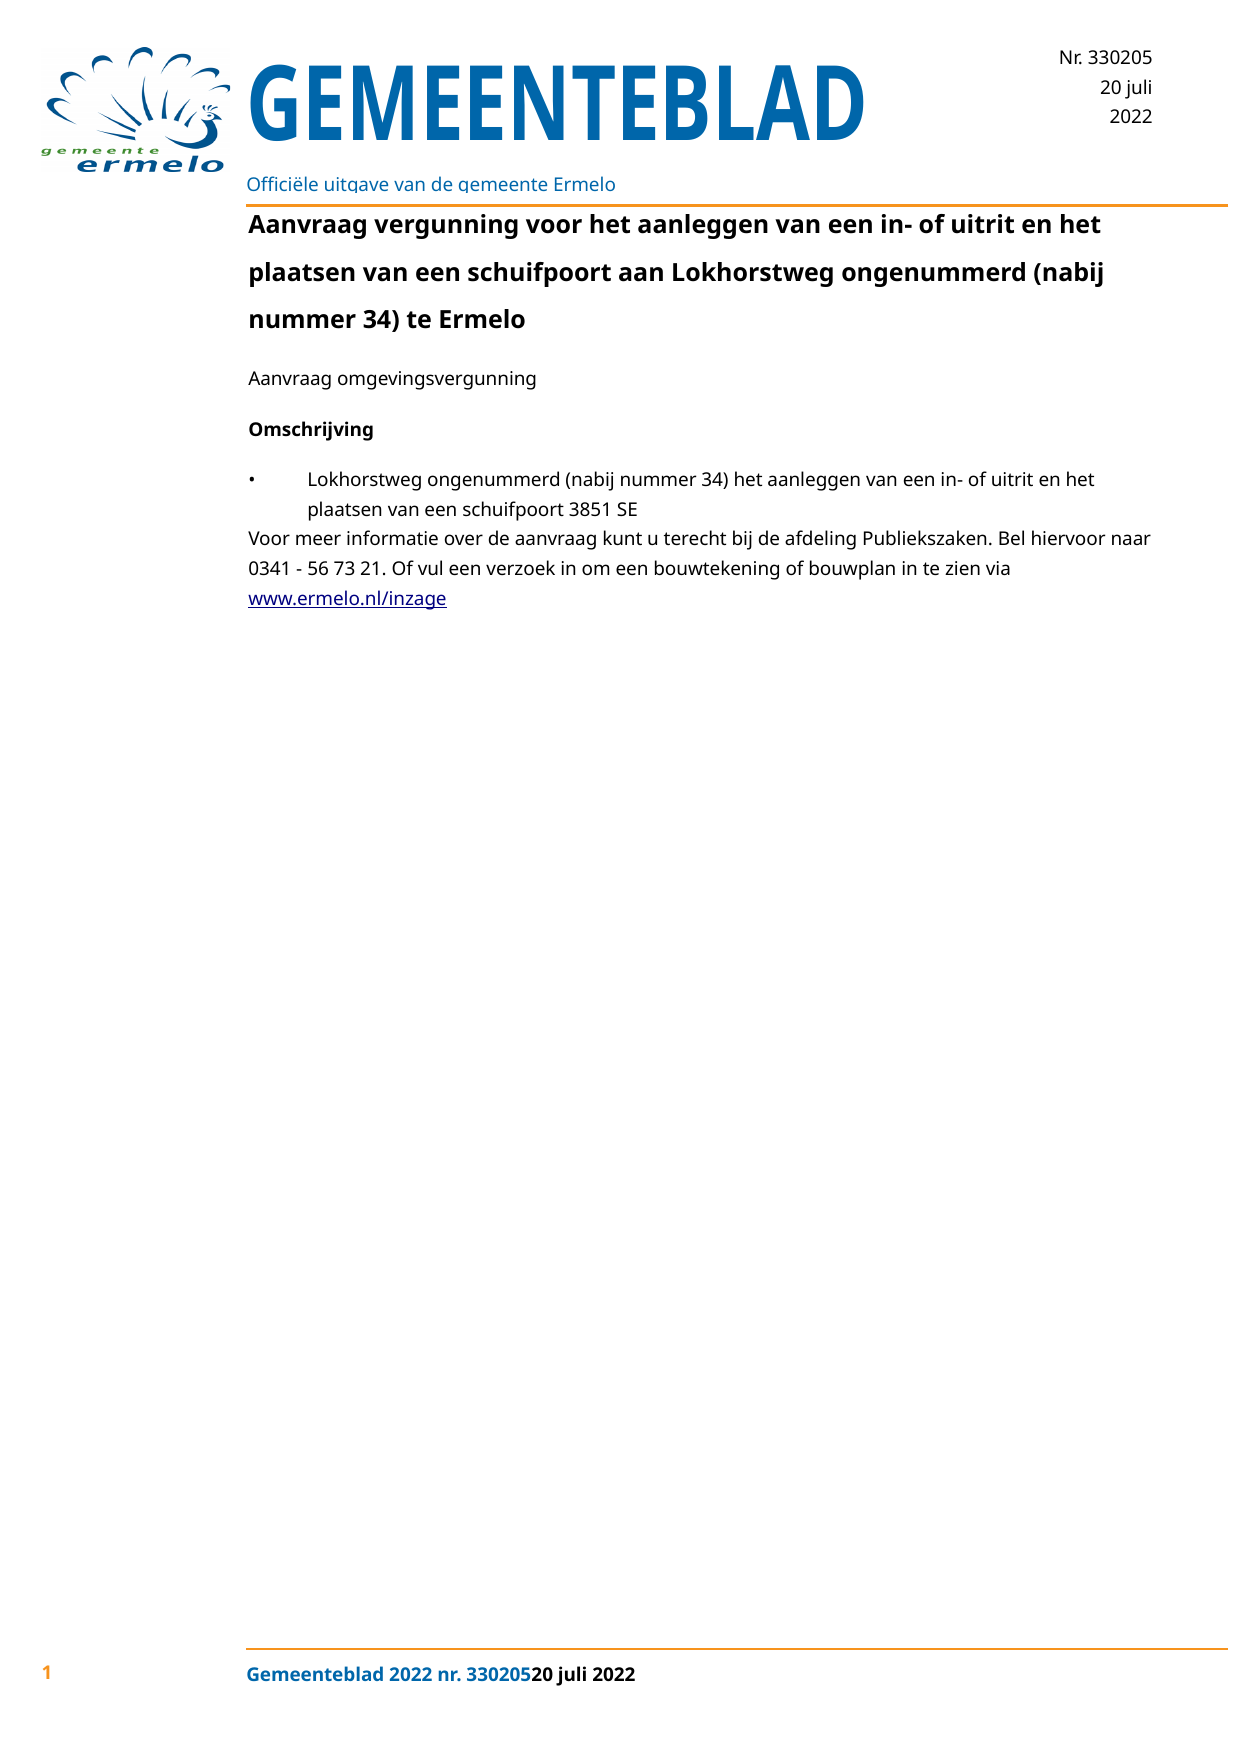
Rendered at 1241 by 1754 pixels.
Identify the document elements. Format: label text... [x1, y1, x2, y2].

picture [41, 47, 231, 172]
text Omschrijving [248, 416, 1152, 442]
text Aanvraag vergunning voor het aanleggen van een in- of uitrit en het plaatsen van een schuifpoort aan Lokhorstweg ongenummerd (nabij nummer 34) te Ermelo [248, 207, 1152, 336]
list Lokhorstweg ongenummerd (nabij nummer 34) het aanleggen van een in- of uitrit en het plaatsen van een schuifpoort 3851 SE [248, 466, 1152, 522]
text Aanvraag omgevingsvergunning [248, 366, 1152, 391]
text Voor meer informatie over de aanvraag kunt u terecht bij de afdeling Publiekszaken. Bel hiervoor naar 0341 - 56 73 21. Of vul een verzoek in om een bouwtekening of bouwplan in te zien via www.ermelo.nl/inzage [248, 526, 1152, 610]
